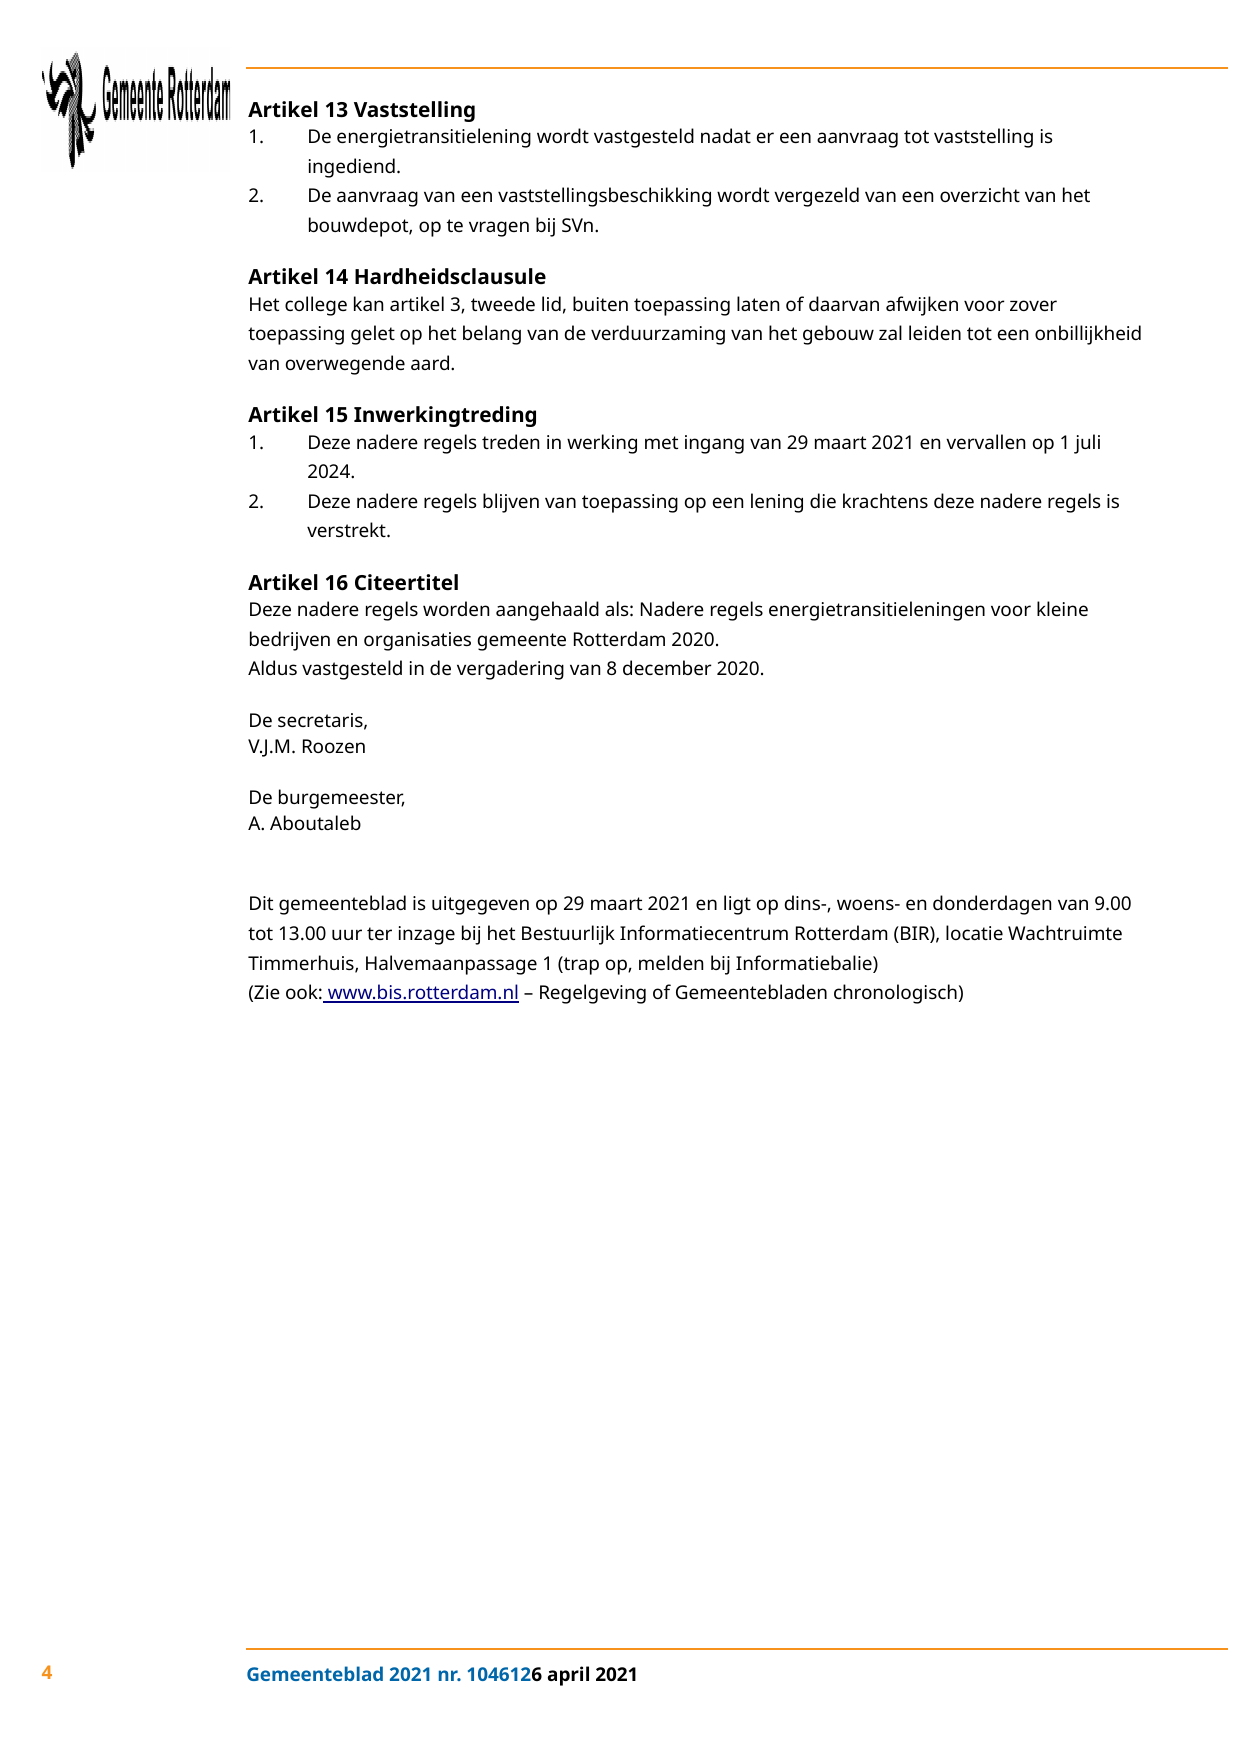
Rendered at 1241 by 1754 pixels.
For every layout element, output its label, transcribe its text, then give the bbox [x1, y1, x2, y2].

text Het college kan artikel 3, tweede lid, buiten toepassing laten of daarvan afwijken voor zover toepassing gelet op het belang van de verduurzaming van het gebouw zal leiden tot een onbillijkheid van overwegende aard. [248, 291, 1152, 376]
list De energietransitielening wordt vastgesteld nadat er een aanvraag tot vaststelling is ingediend. [248, 123, 1152, 178]
picture [41, 47, 231, 172]
text De burgemeester, [248, 784, 1152, 810]
text Artikel 16 Citeertitel [248, 568, 1152, 596]
text (Zie ook: www.bis.rotterdam.nl – Regelgeving of Gemeentebladen chronologisch) [248, 979, 1152, 1005]
text A. Aboutaleb [248, 810, 1152, 836]
list De aanvraag van een vaststellingsbeschikking wordt vergezeld van een overzicht van het bouwdepot, op te vragen bij SVn. [248, 182, 1152, 238]
list Deze nadere regels treden in werking met ingang van 29 maart 2021 en vervallen op 1 juli 2024. [248, 429, 1152, 484]
text Artikel 15 Inwerkingtreding [248, 400, 1152, 429]
list Deze nadere regels blijven van toepassing op een lening die krachtens deze nadere regels is verstrekt. [248, 488, 1152, 543]
text Deze nadere regels worden aangehaald als: Nadere regels energietransitieleningen voor kleine bedrijven en organisaties gemeente Rotterdam 2020. [248, 596, 1152, 652]
text Dit gemeenteblad is uitgegeven op 29 maart 2021 en ligt op dins-, woens- en donderdagen van 9.00 tot 13.00 uur ter inzage bij het Bestuurlijk Informatiecentrum Rotterdam (BIR), locatie Wachtruimte Timmerhuis, Halvemaanpassage 1 (trap op, melden bij Informatiebalie) [248, 891, 1152, 976]
text Artikel 14 Hardheidsclausule [248, 262, 1152, 291]
text Aldus vastgesteld in de vergadering van 8 december 2020. [248, 656, 1152, 681]
text V.J.M. Roozen [248, 733, 1152, 758]
text Artikel 13 Vaststelling [248, 95, 1152, 123]
text De secretaris, [248, 707, 1152, 733]
